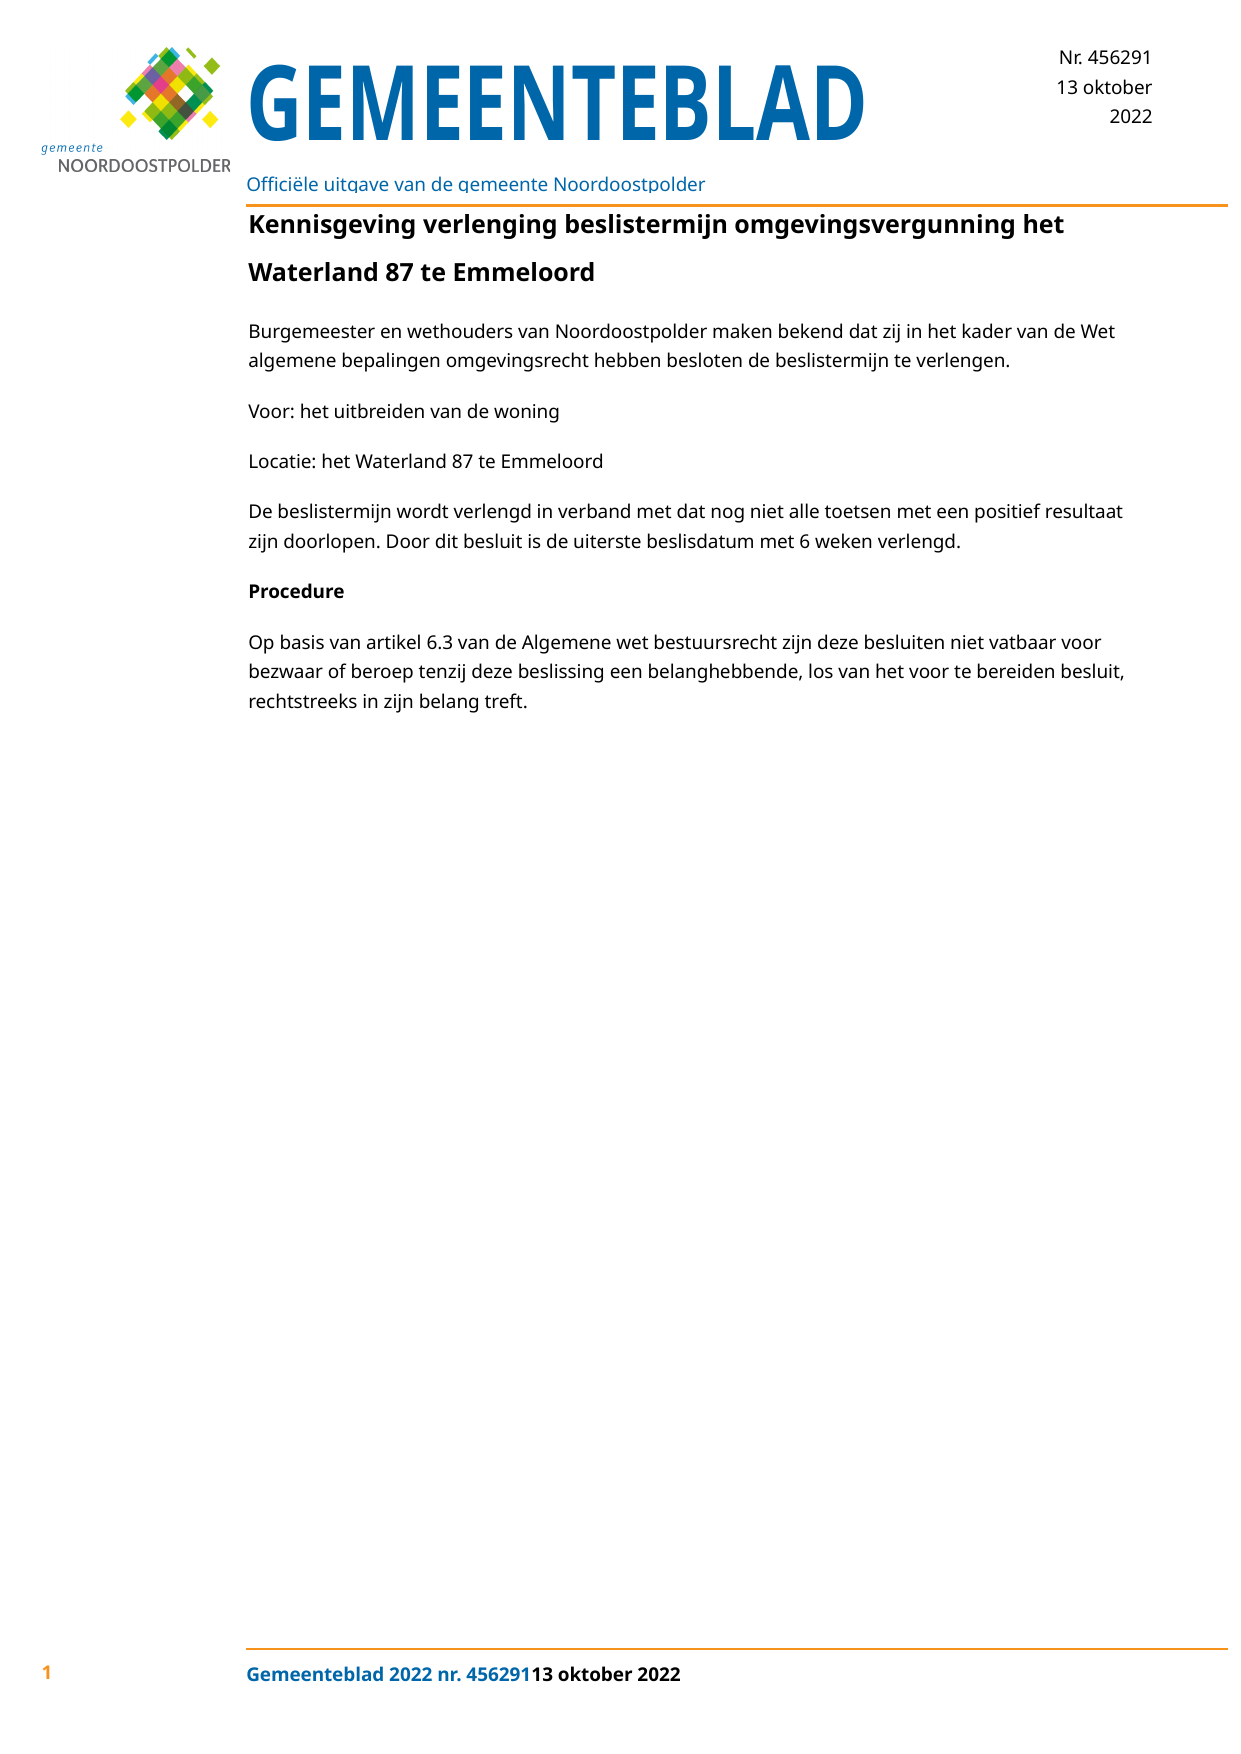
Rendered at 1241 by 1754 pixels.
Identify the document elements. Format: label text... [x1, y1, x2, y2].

text Procedure [248, 579, 1152, 604]
picture [41, 47, 231, 172]
text Locatie: het Waterland 87 te Emmeloord [248, 448, 1152, 474]
text Kennisgeving verlenging beslistermijn omgevingsvergunning het Waterland 87 te Emmeloord [248, 207, 1152, 288]
text Voor: het uitbreiden van de woning [248, 398, 1152, 424]
text De beslistermijn wordt verlengd in verband met​ ​​dat nog niet alle toetsen met een positief resultaat zijn doorlopen. Door dit besluit is de uiterste beslisdatum met 6 weken verlengd. [248, 499, 1152, 554]
text Burgemeester en wethouders van Noordoostpolder maken bekend dat zij in het kader van de Wet algemene bepalingen omgevingsrecht hebben besloten de beslistermijn te verlengen. [248, 318, 1152, 373]
text Op basis van artikel 6.3 van de Algemene wet bestuursrecht zijn deze besluiten niet vatbaar voor bezwaar of beroep tenzij deze beslissing een belanghebbende, los van het voor te bereiden besluit, rechtstreeks in zijn belang treft. [248, 629, 1152, 714]
